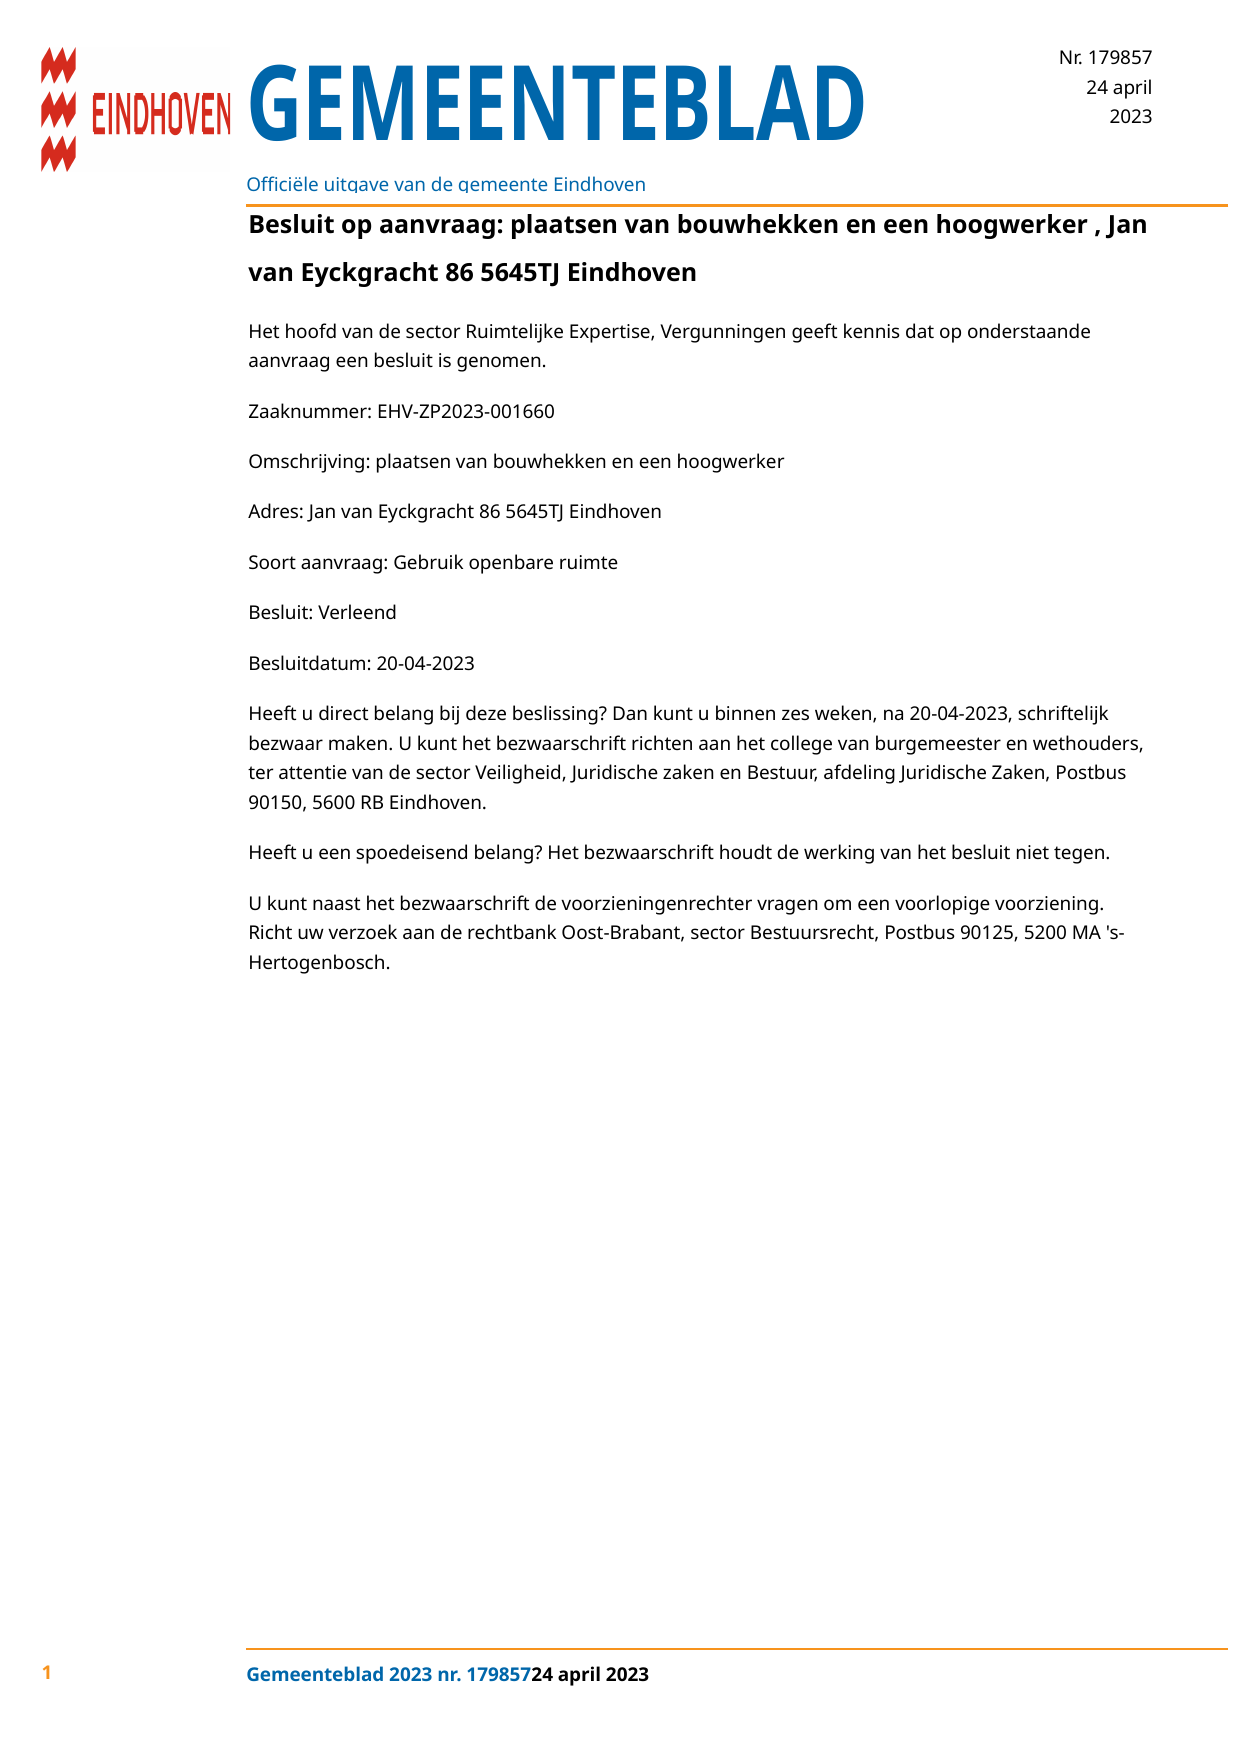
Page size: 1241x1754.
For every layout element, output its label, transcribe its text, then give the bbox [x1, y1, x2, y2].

text Omschrijving: plaatsen van bouwhekken en een hoogwerker [248, 448, 1152, 474]
text Heeft u een spoedeisend belang? Het bezwaarschrift houdt de werking van het besluit niet tegen. [248, 839, 1152, 865]
text Besluit: Verleend [248, 599, 1152, 625]
text Het hoofd van de sector Ruimtelijke Expertise, Vergunningen geeft kennis dat op onderstaande aanvraag een besluit is genomen. [248, 318, 1152, 373]
text Zaaknummer: EHV-ZP2023-001660 [248, 398, 1152, 424]
text Besluit op aanvraag: plaatsen van bouwhekken en een hoogwerker , Jan van Eyckgracht 86 5645TJ Eindhoven [248, 207, 1152, 288]
text Soort aanvraag: Gebruik openbare ruimte [248, 549, 1152, 575]
text Adres: Jan van Eyckgracht 86 5645TJ Eindhoven [248, 499, 1152, 524]
picture [41, 47, 231, 172]
text Heeft u direct belang bij deze beslissing? Dan kunt u binnen zes weken, na 20-04-2023, schriftelijk bezwaar maken. U kunt het bezwaarschrift richten aan het college van burgemeester en wethouders, ter attentie van de sector Veiligheid, Juridische zaken en Bestuur, afdeling Juridische Zaken, Postbus 90150, 5600 RB Eindhoven. [248, 700, 1152, 815]
text U kunt naast het bezwaarschrift de voorzieningenrechter vragen om een voorlopige voorziening. Richt uw verzoek aan de rechtbank Oost-Brabant, sector Bestuursrecht, Postbus 90125, 5200 MA 's-Hertogenbosch. [248, 890, 1152, 975]
text Besluitdatum: 20-04-2023 [248, 650, 1152, 676]
